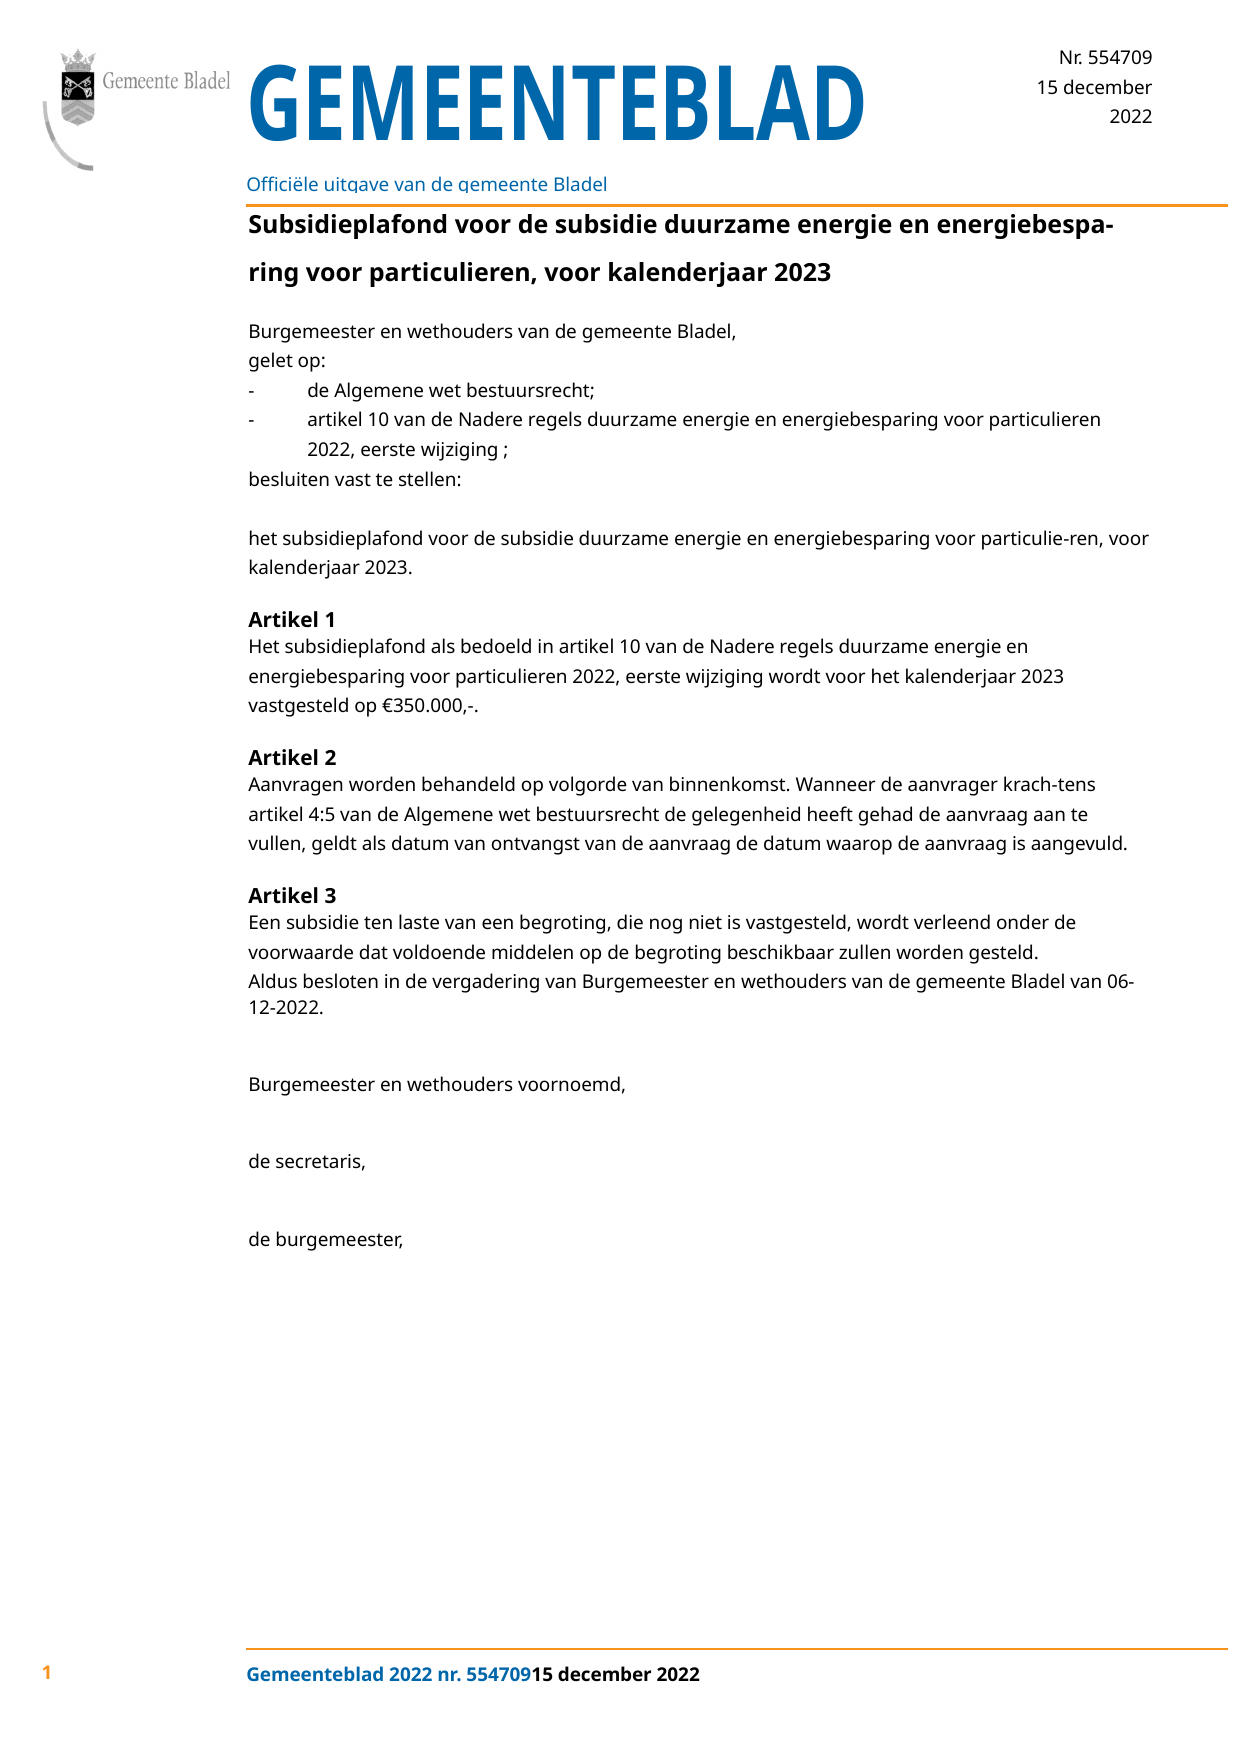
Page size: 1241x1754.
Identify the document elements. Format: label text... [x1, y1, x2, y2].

text de secretaris, [248, 1149, 1152, 1174]
list de Algemene wet bestuursrecht; [248, 377, 1152, 403]
text gelet op: [248, 347, 1152, 373]
text Aldus besloten in de vergadering van Burgemeester en wethouders van de gemeente Bladel van 06-12-2022. [248, 969, 1152, 1020]
text de burgemeester, [248, 1226, 1152, 1252]
text Het subsidieplafond als bedoeld in artikel 10 van de Nadere regels duurzame energie en energiebesparing voor particulieren 2022, eerste wijziging wordt voor het kalenderjaar 2023 vastgesteld op €350.000,-. [248, 633, 1152, 718]
text Artikel 3 [248, 881, 1152, 909]
text besluiten vast te stellen: [248, 466, 1152, 492]
text Subsidieplafond voor de subsidie duurzame energie en energiebespa-ring voor particulieren, voor kalenderjaar 2023 [248, 207, 1152, 288]
text Burgemeester en wethouders voornoemd, [248, 1072, 1152, 1097]
text Aanvragen worden behandeld op volgorde van binnenkomst. Wanneer de aanvrager krach-tens artikel 4:5 van de Algemene wet bestuursrecht de gelegenheid heeft gehad de aanvraag aan te vullen, geldt als datum van ontvangst van de aanvraag de datum waarop de aanvraag is aangevuld. [248, 771, 1152, 856]
text het subsidieplafond voor de subsidie duurzame energie en energiebesparing voor particulie-ren, voor kalenderjaar 2023. [248, 525, 1152, 580]
text Burgemeester en wethouders van de gemeente Bladel, [248, 318, 1152, 344]
text Artikel 2 [248, 743, 1152, 771]
text Artikel 1 [248, 605, 1152, 633]
picture [41, 47, 231, 172]
list artikel 10 van de Nadere regels duurzame energie en energiebesparing voor particulieren 2022, eerste wijziging ; [248, 407, 1152, 462]
text Een subsidie ten laste van een begroting, die nog niet is vastgesteld, wordt verleend onder de voorwaarde dat voldoende middelen op de begroting beschikbaar zullen worden gesteld. [248, 909, 1152, 965]
